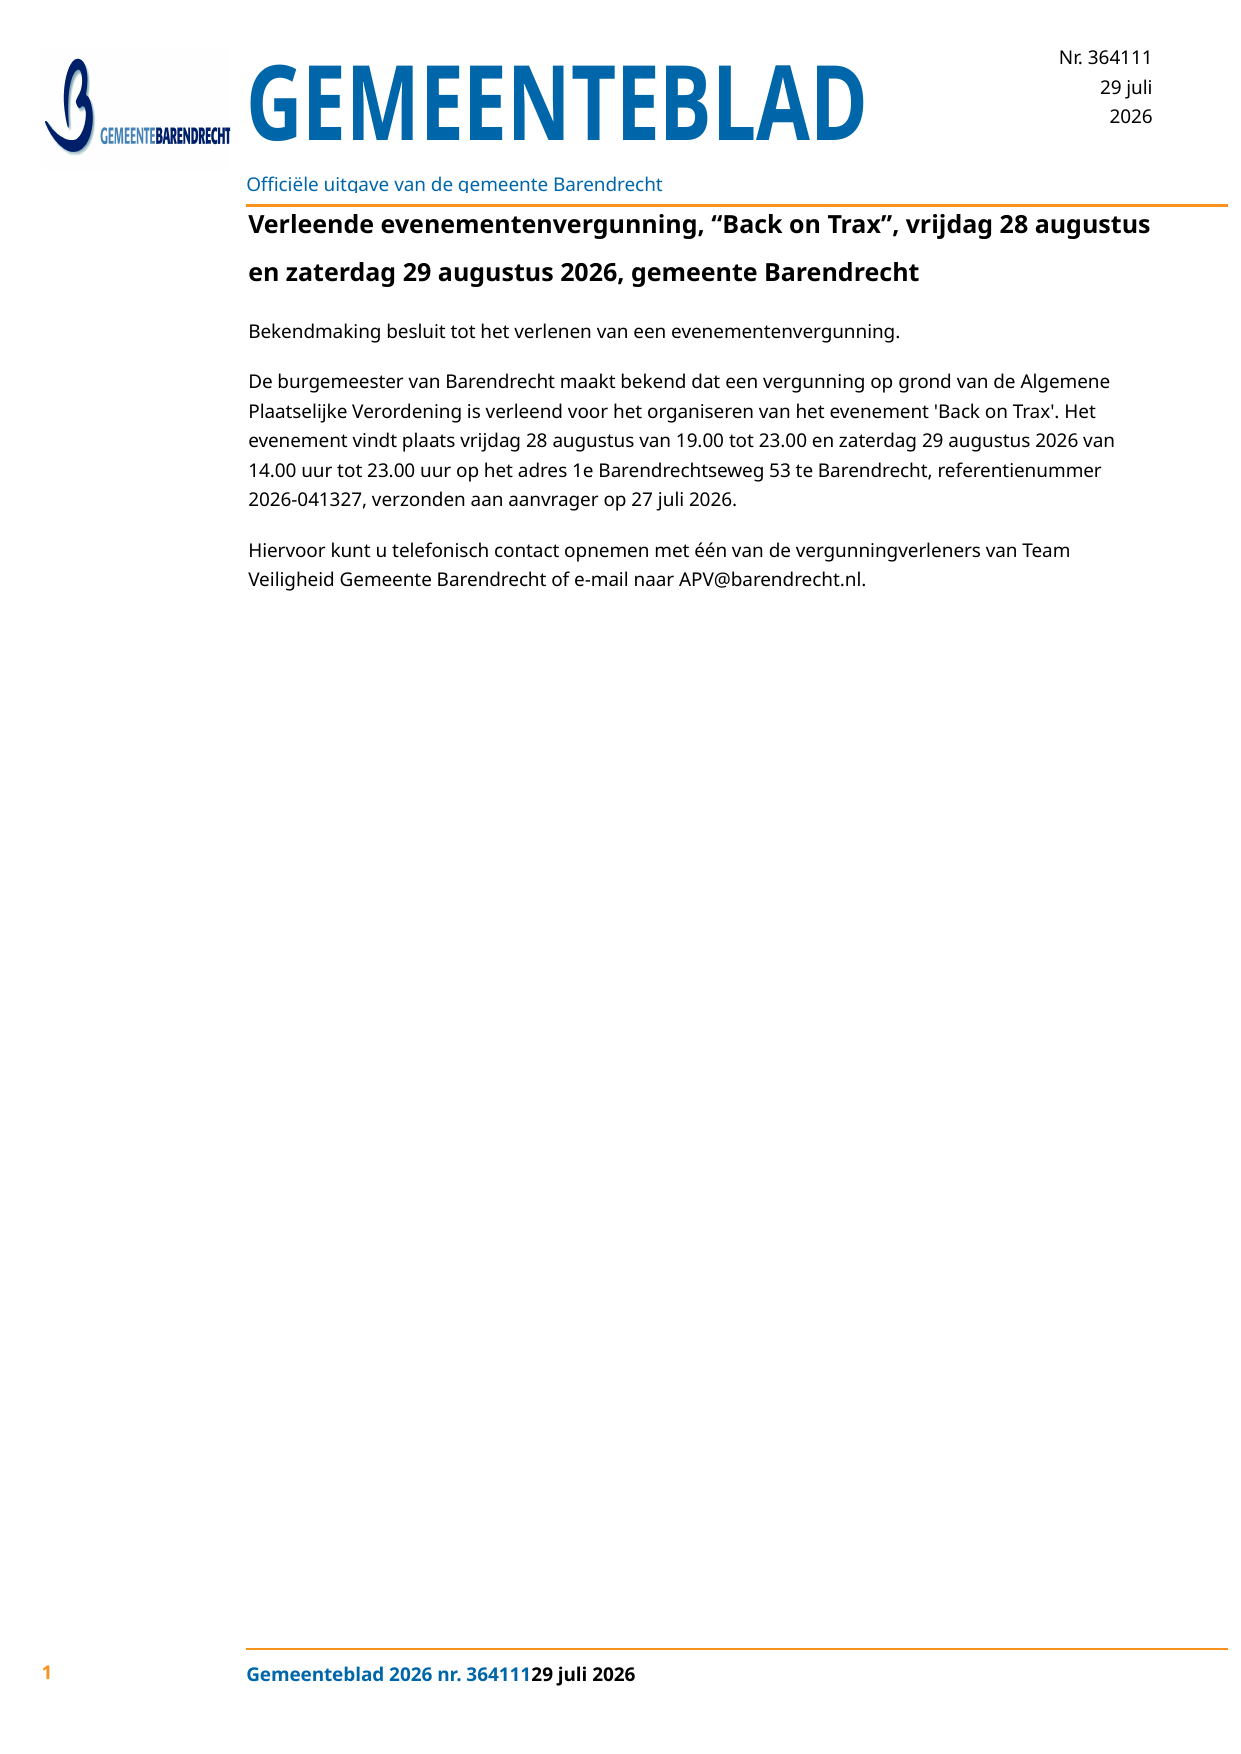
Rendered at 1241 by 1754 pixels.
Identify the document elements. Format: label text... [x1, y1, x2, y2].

picture [41, 47, 231, 172]
text De burgemeester van Barendrecht maakt bekend dat een vergunning op grond van de Algemene Plaatselijke Verordening is verleend voor het organiseren van het evenement 'Back on Trax'. Het evenement vindt plaats vrijdag 28 augustus van 19.00 tot 23.00 en zaterdag 29 augustus 2026 van 14.00 uur tot 23.00 uur op het adres 1e Barendrechtseweg 53 te Barendrecht, referentienummer 2026-041327, verzonden aan aanvrager op 27 juli 2026. [248, 368, 1152, 512]
text Verleende evenementenvergunning, “Back on Trax”, vrijdag 28 augustus en zaterdag 29 augustus 2026, gemeente Barendrecht [248, 207, 1152, 288]
text Bekendmaking besluit tot het verlenen van een evenementenvergunning. [248, 318, 1152, 344]
text Hiervoor kunt u telefonisch contact opnemen met één van de vergunningverleners van Team Veiligheid Gemeente Barendrecht of e-mail naar APV@barendrecht.nl. [248, 537, 1152, 592]
